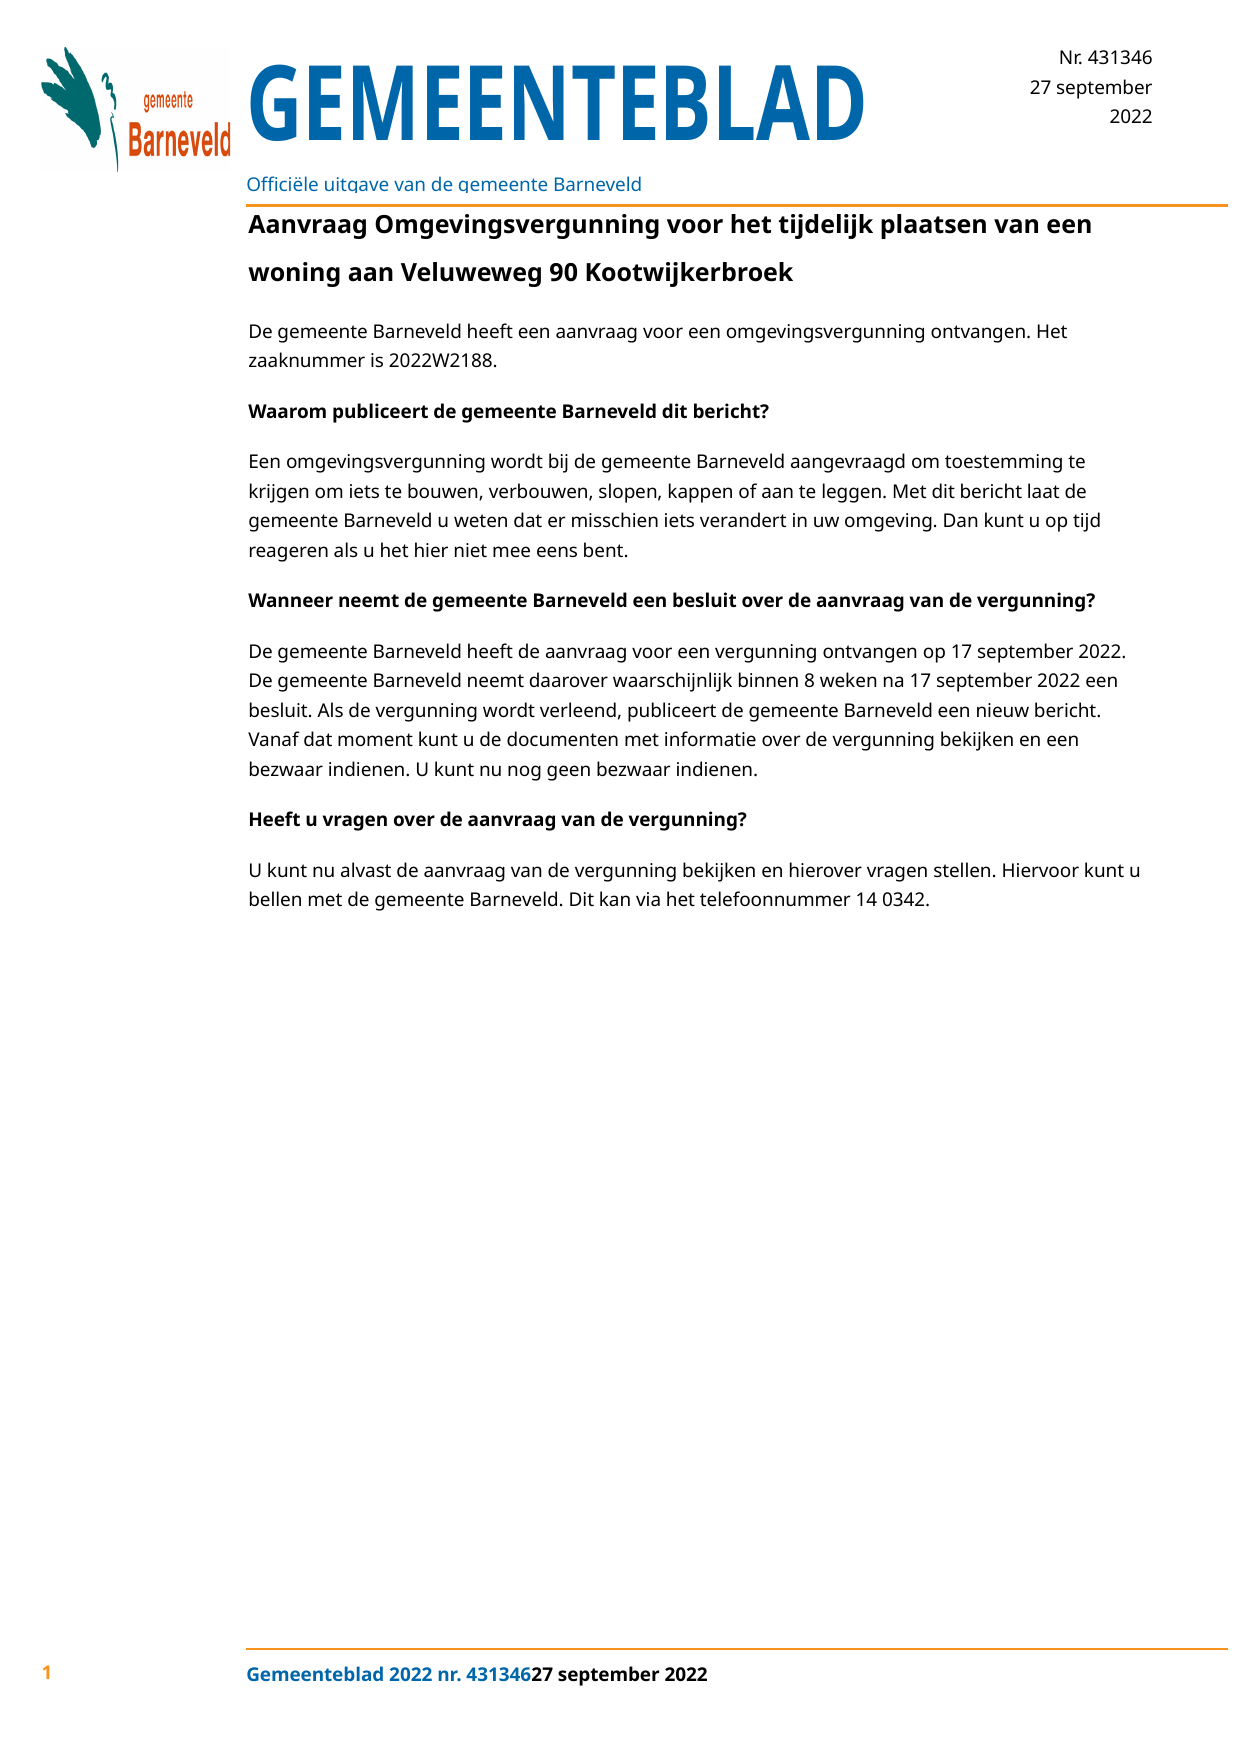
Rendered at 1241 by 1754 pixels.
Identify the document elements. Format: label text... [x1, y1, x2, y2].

text De gemeente Barneveld heeft een aanvraag voor een omgevingsvergunning ontvangen. Het zaaknummer is 2022W2188. [248, 318, 1152, 373]
picture [41, 47, 231, 172]
text Een omgevingsvergunning wordt bij de gemeente Barneveld aangevraagd om toestemming te krijgen om iets te bouwen, verbouwen, slopen, kappen of aan te leggen. Met dit bericht laat de gemeente Barneveld u weten dat er misschien iets verandert in uw omgeving. Dan kunt u op tijd reageren als u het hier niet mee eens bent. [248, 448, 1152, 563]
text Aanvraag Omgevingsvergunning voor het tijdelijk plaatsen van een woning aan Veluweweg 90 Kootwijkerbroek [248, 207, 1152, 288]
text Heeft u vragen over de aanvraag van de vergunning? [248, 807, 1152, 832]
text De gemeente Barneveld heeft de aanvraag voor een vergunning ontvangen op 17 september 2022. De gemeente Barneveld neemt daarover waarschijnlijk binnen 8 weken na 17 september 2022 een besluit. Als de vergunning wordt verleend, publiceert de gemeente Barneveld een nieuw bericht. Vanaf dat moment kunt u de documenten met informatie over de vergunning bekijken en een bezwaar indienen. U kunt nu nog geen bezwaar indienen. [248, 638, 1152, 782]
text Wanneer neemt de gemeente Barneveld een besluit over de aanvraag van de vergunning? [248, 587, 1152, 613]
text Waarom publiceert de gemeente Barneveld dit bericht? [248, 398, 1152, 424]
text U kunt nu alvast de aanvraag van de vergunning bekijken en hierover vragen stellen. Hiervoor kunt u bellen met de gemeente Barneveld. Dit kan via het telefoonnummer 14 0342. [248, 857, 1152, 912]
